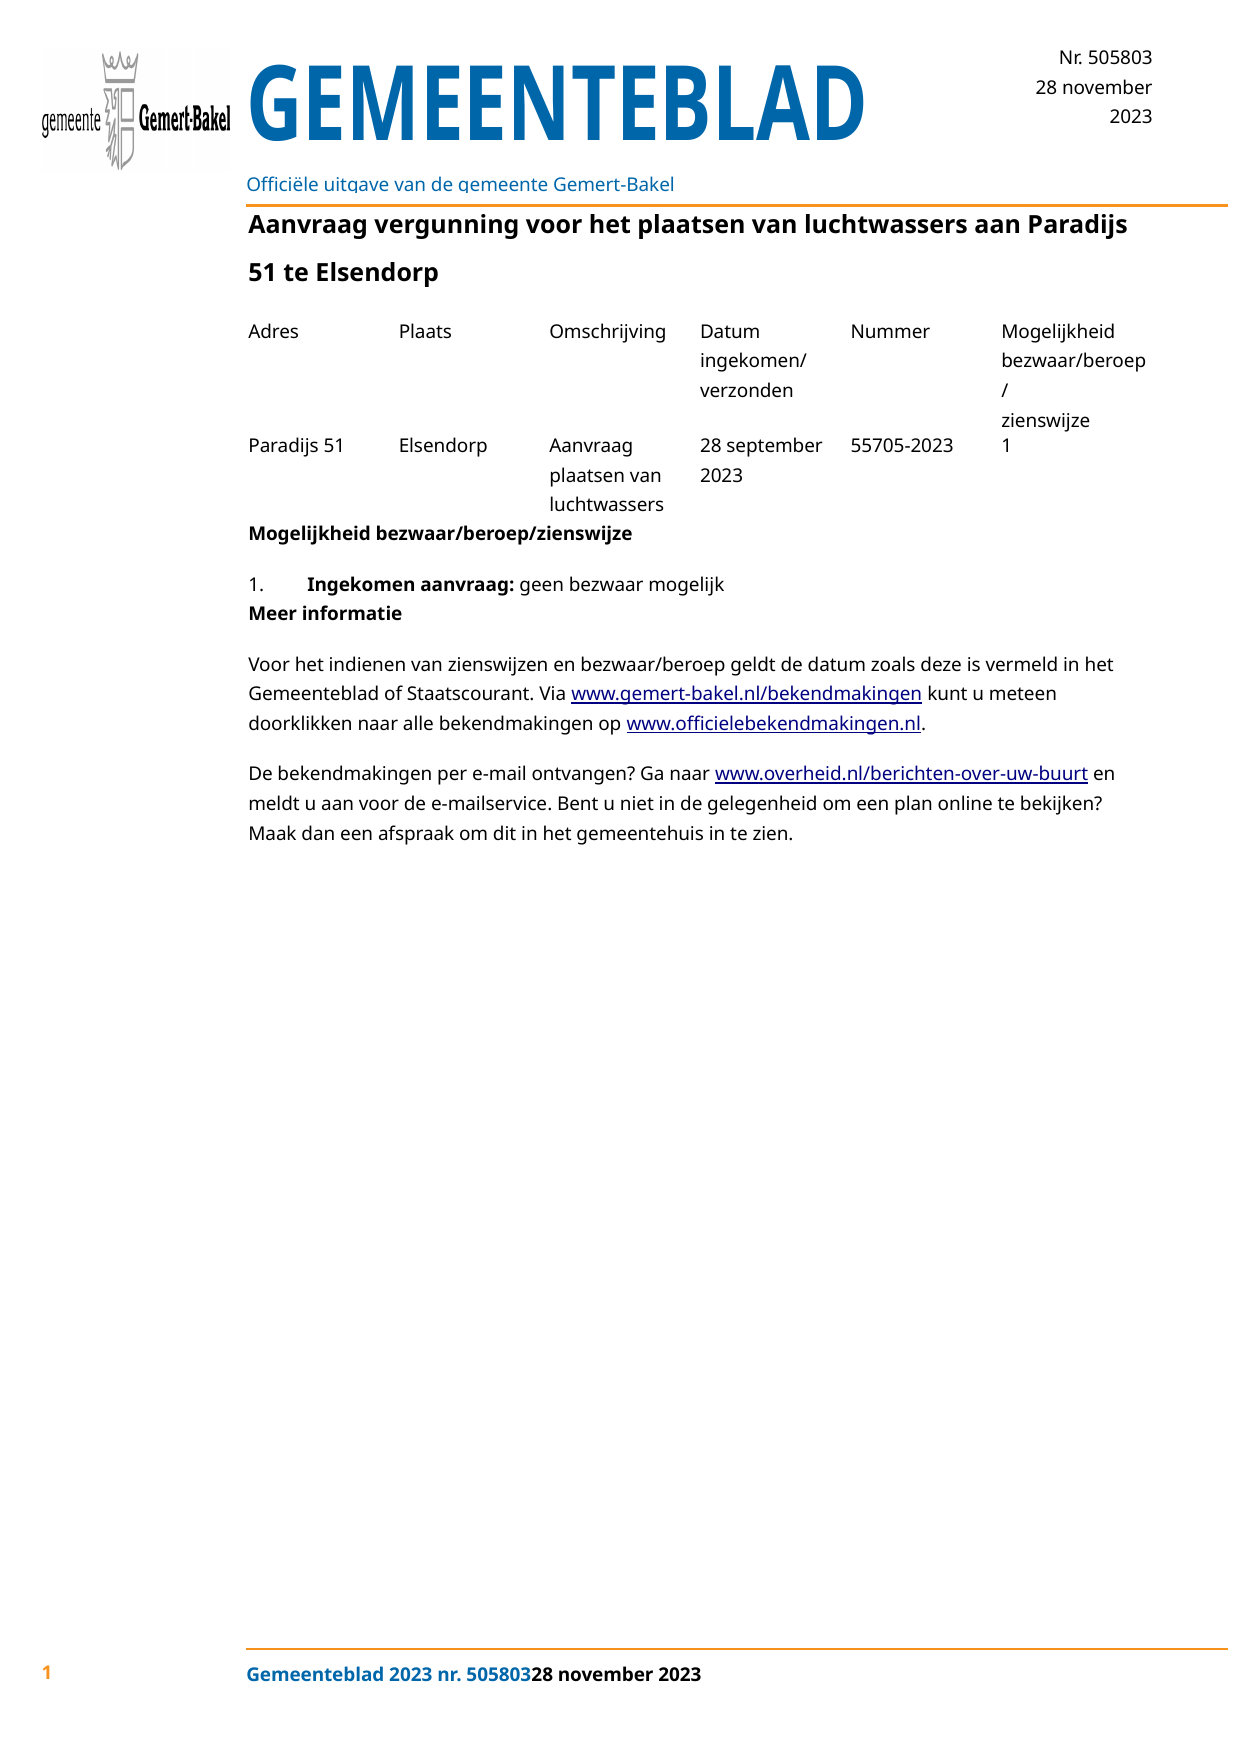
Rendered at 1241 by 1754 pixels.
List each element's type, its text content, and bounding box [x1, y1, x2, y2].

table_header Mogelijkheid bezwaar/beroep/ zienswijze [1001, 318, 1152, 432]
table_cell Aanvraag plaatsen van luchtwassers [549, 433, 700, 517]
table_header Plaats [399, 318, 549, 432]
text De bekendmakingen per e-mail ontvangen? Ga naar www.overheid.nl/berichten-over-uw-buurt en meldt u aan voor de e-mailservice. Bent u niet in de gelegenheid om een plan online te bekijken? Maak dan een afspraak om dit in het gemeentehuis in te zien. [248, 761, 1152, 846]
table_cell Paradijs 51 [248, 433, 398, 517]
table_cell 28 september 2023 [700, 433, 850, 517]
list Ingekomen aanvraag: geen bezwaar mogelijk [248, 571, 1152, 597]
table_header Adres [248, 318, 398, 432]
table_cell Elsendorp [399, 433, 549, 517]
text Aanvraag vergunning voor het plaatsen van luchtwassers aan Paradijs 51 te Elsendorp [248, 207, 1152, 288]
table_header Nummer [850, 318, 1001, 432]
table_header Omschrijving [549, 318, 700, 432]
picture [41, 47, 231, 172]
table_cell 1 [1001, 433, 1152, 517]
text Meer informatie [248, 601, 1152, 626]
table_cell 55705-2023 [850, 433, 1001, 517]
text Mogelijkheid bezwaar/beroep/zienswijze [248, 521, 1152, 546]
table_header Datum ingekomen/ verzonden [700, 318, 850, 432]
text Voor het indienen van zienswijzen en bezwaar/beroep geldt de datum zoals deze is vermeld in het Gemeenteblad of Staatscourant. Via www.gemert-bakel.nl/bekendmakingen kunt u meteen doorklikken naar alle bekendmakingen op www.officielebekendmakingen.nl. [248, 651, 1152, 736]
